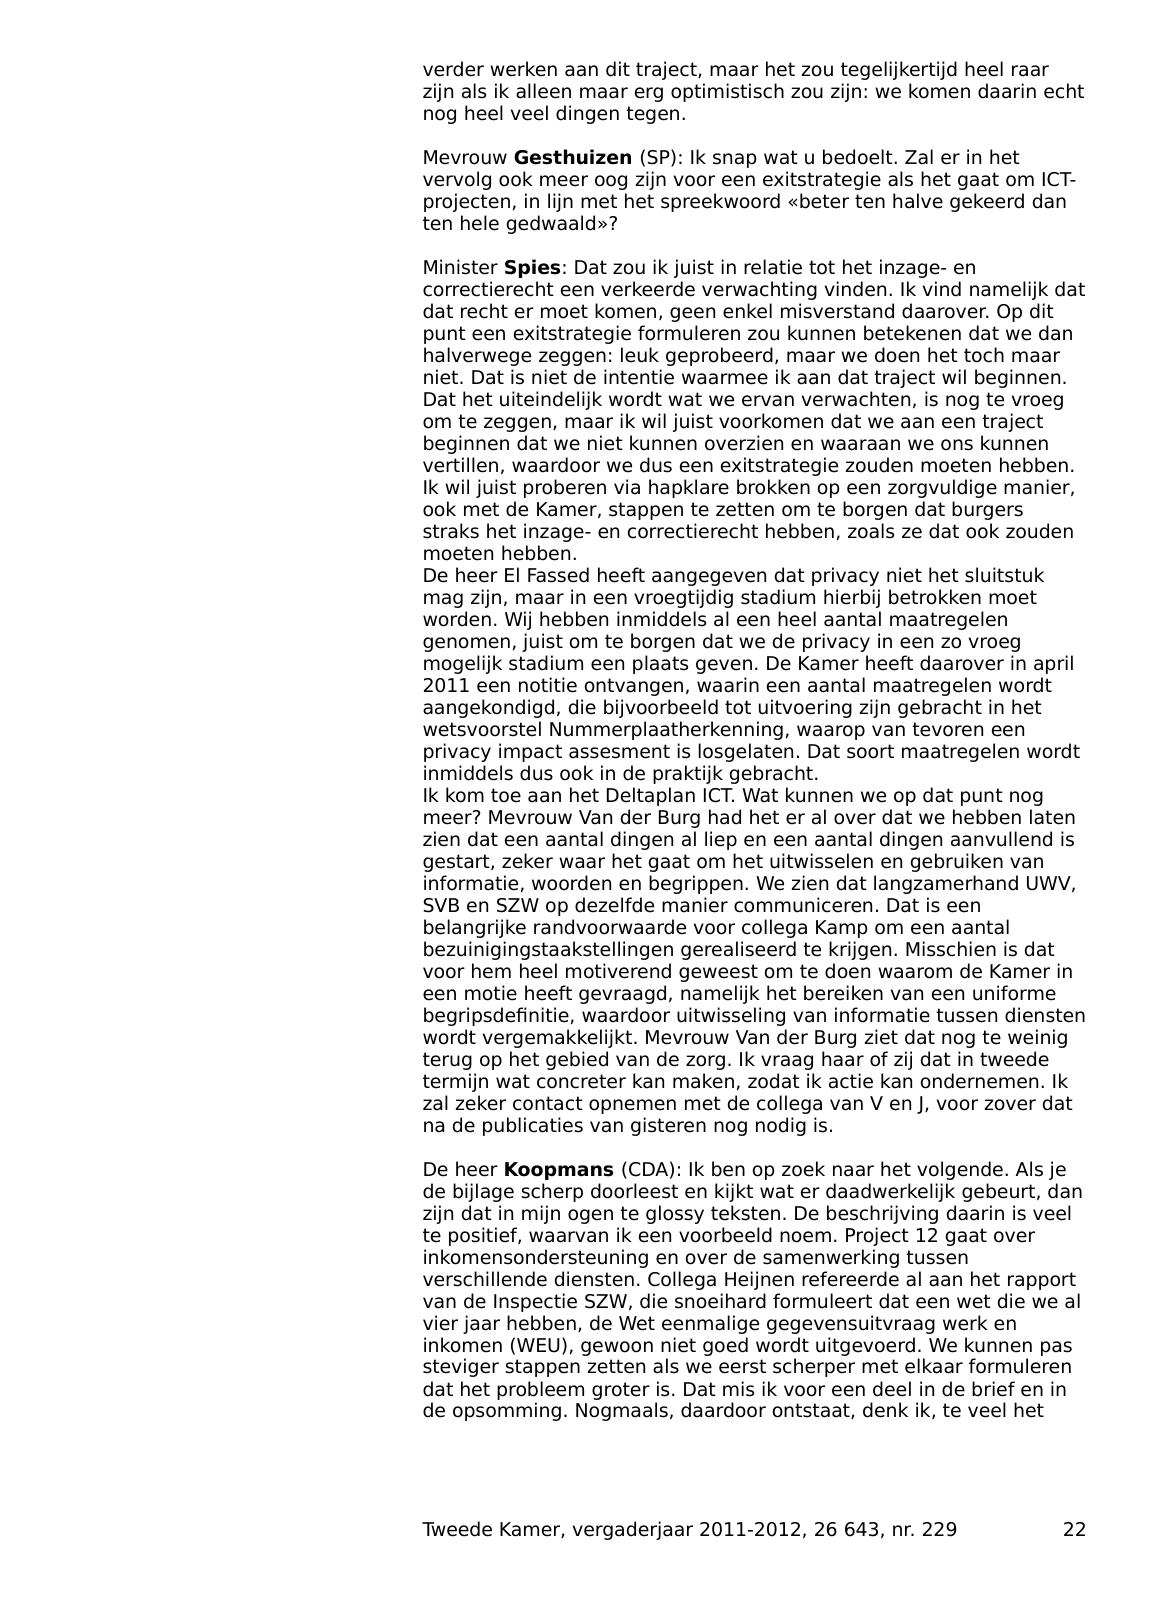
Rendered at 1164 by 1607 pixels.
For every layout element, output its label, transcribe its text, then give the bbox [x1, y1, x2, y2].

text Mevrouw Gesthuizen (SP): Ik snap wat u bedoelt. Zal er in het vervolg ook meer oog zijn voor een exitstrategie als het gaat om ICT-projecten, in lijn met het spreekwoord «beter ten halve gekeerd dan ten hele gedwaald»? [422, 147, 1087, 235]
text Minister Spies: Dat zou ik juist in relatie tot het inzage- en correctierecht een verkeerde verwachting vinden. Ik vind namelijk dat dat recht er moet komen, geen enkel misverstand daarover. Op dit punt een exitstrategie formuleren zou kunnen betekenen dat we dan halverwege zeggen: leuk geprobeerd, maar we doen het toch maar niet. Dat is niet de intentie waarmee ik aan dat traject wil beginnen. Dat het uiteindelijk wordt wat we ervan verwachten, is nog te vroeg om te zeggen, maar ik wil juist voorkomen dat we aan een traject beginnen dat we niet kunnen overzien en waaraan we ons kunnen vertillen, waardoor we dus een exitstrategie zouden moeten hebben. Ik wil juist proberen via hapklare brokken op een zorgvuldige manier, ook met de Kamer, stappen te zetten om te borgen dat burgers straks het inzage- en correctierecht hebben, zoals ze dat ook zouden moeten hebben. [422, 257, 1087, 565]
text Ik kom toe aan het Deltaplan ICT. Wat kunnen we op dat punt nog meer? Mevrouw Van der Burg had het er al over dat we hebben laten zien dat een aantal dingen al liep en een aantal dingen aanvullend is gestart, zeker waar het gaat om het uitwisselen en gebruiken van informatie, woorden en begrippen. We zien dat langzamerhand UWV, SVB en SZW op dezelfde manier communiceren. Dat is een belangrijke randvoorwaarde voor collega Kamp om een aantal bezuinigingstaakstellingen gerealiseerd te krijgen. Misschien is dat voor hem heel motiverend geweest om te doen waarom de Kamer in een motie heeft gevraagd, namelijk het bereiken van een uniforme begripsdefinitie, waardoor uitwisseling van informatie tussen diensten wordt vergemakkelijkt. Mevrouw Van der Burg ziet dat nog te weinig terug op het gebied van de zorg. Ik vraag haar of zij dat in tweede termijn wat concreter kan maken, zodat ik actie kan ondernemen. Ik zal zeker contact opnemen met de collega van V en J, voor zover dat na de publicaties van gisteren nog nodig is. [422, 785, 1087, 1136]
text De heer El Fassed heeft aangegeven dat privacy niet het sluitstuk mag zijn, maar in een vroegtijdig stadium hierbij betrokken moet worden. Wij hebben inmiddels al een heel aantal maatregelen genomen, juist om te borgen dat we de privacy in een zo vroeg mogelijk stadium een plaats geven. De Kamer heeft daarover in april 2011 een notitie ontvangen, waarin een aantal maatregelen wordt aangekondigd, die bijvoorbeeld tot uitvoering zijn gebracht in het wetsvoorstel Nummerplaatherkenning, waarop van tevoren een privacy impact assesment is losgelaten. Dat soort maatregelen wordt inmiddels dus ook in de praktijk gebracht. [422, 565, 1087, 785]
text De heer Koopmans (CDA): Ik ben op zoek naar het volgende. Als je de bijlage scherp doorleest en kijkt wat er daadwerkelijk gebeurt, dan zijn dat in mijn ogen te glossy teksten. De beschrijving daarin is veel te positief, waarvan ik een voorbeeld noem. Project 12 gaat over inkomensondersteuning en over de samenwerking tussen verschillende diensten. Collega Heijnen refereerde al aan het rapport van de Inspectie SZW, die snoeihard formuleert dat een wet die we al vier jaar hebben, de Wet eenmalige gegevensuitvraag werk en inkomen (WEU), gewoon niet goed wordt uitgevoerd. We kunnen pas steviger stappen zetten als we eerst scherper met elkaar formuleren dat het probleem groter is. Dat mis ik voor een deel in de brief en in de opsomming. Nogmaals, daardoor ontstaat, denk ik, te veel het [422, 1159, 1087, 1422]
text verder werken aan dit traject, maar het zou tegelijkertijd heel raar zijn als ik alleen maar erg optimistisch zou zijn: we komen daarin echt nog heel veel dingen tegen. [422, 59, 1087, 125]
